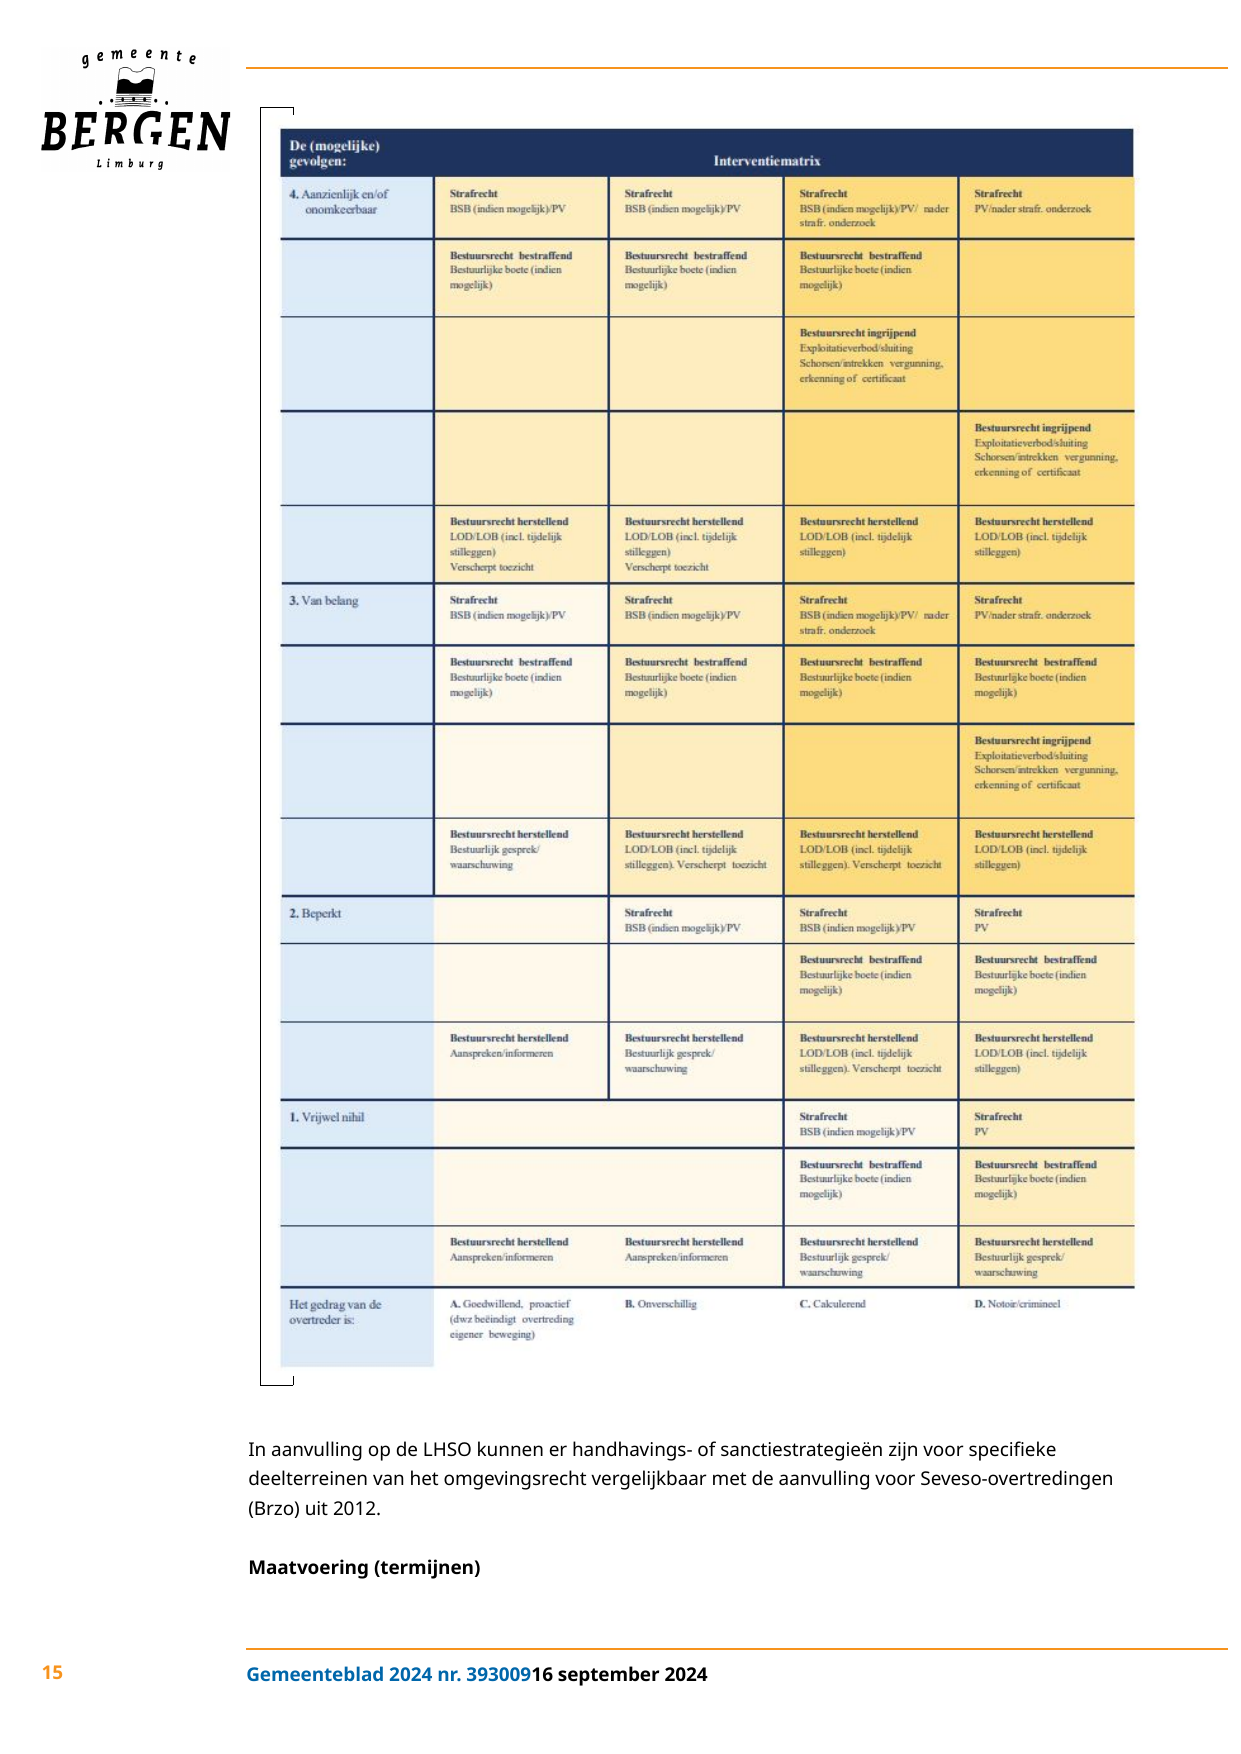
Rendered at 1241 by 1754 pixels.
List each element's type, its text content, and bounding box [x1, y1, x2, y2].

picture [41, 47, 231, 172]
text Maatvoering (termijnen) [248, 1554, 1152, 1580]
text In aanvulling op de LHSO kunnen er handhavings- of sanctiestrategieën zijn voor specifieke deelterreinen van het omgevingsrecht vergelijkbaar met de aanvulling voor Seveso-overtredingen (Brzo) uit 2012. [248, 1436, 1152, 1521]
picture [268, 115, 1155, 1376]
